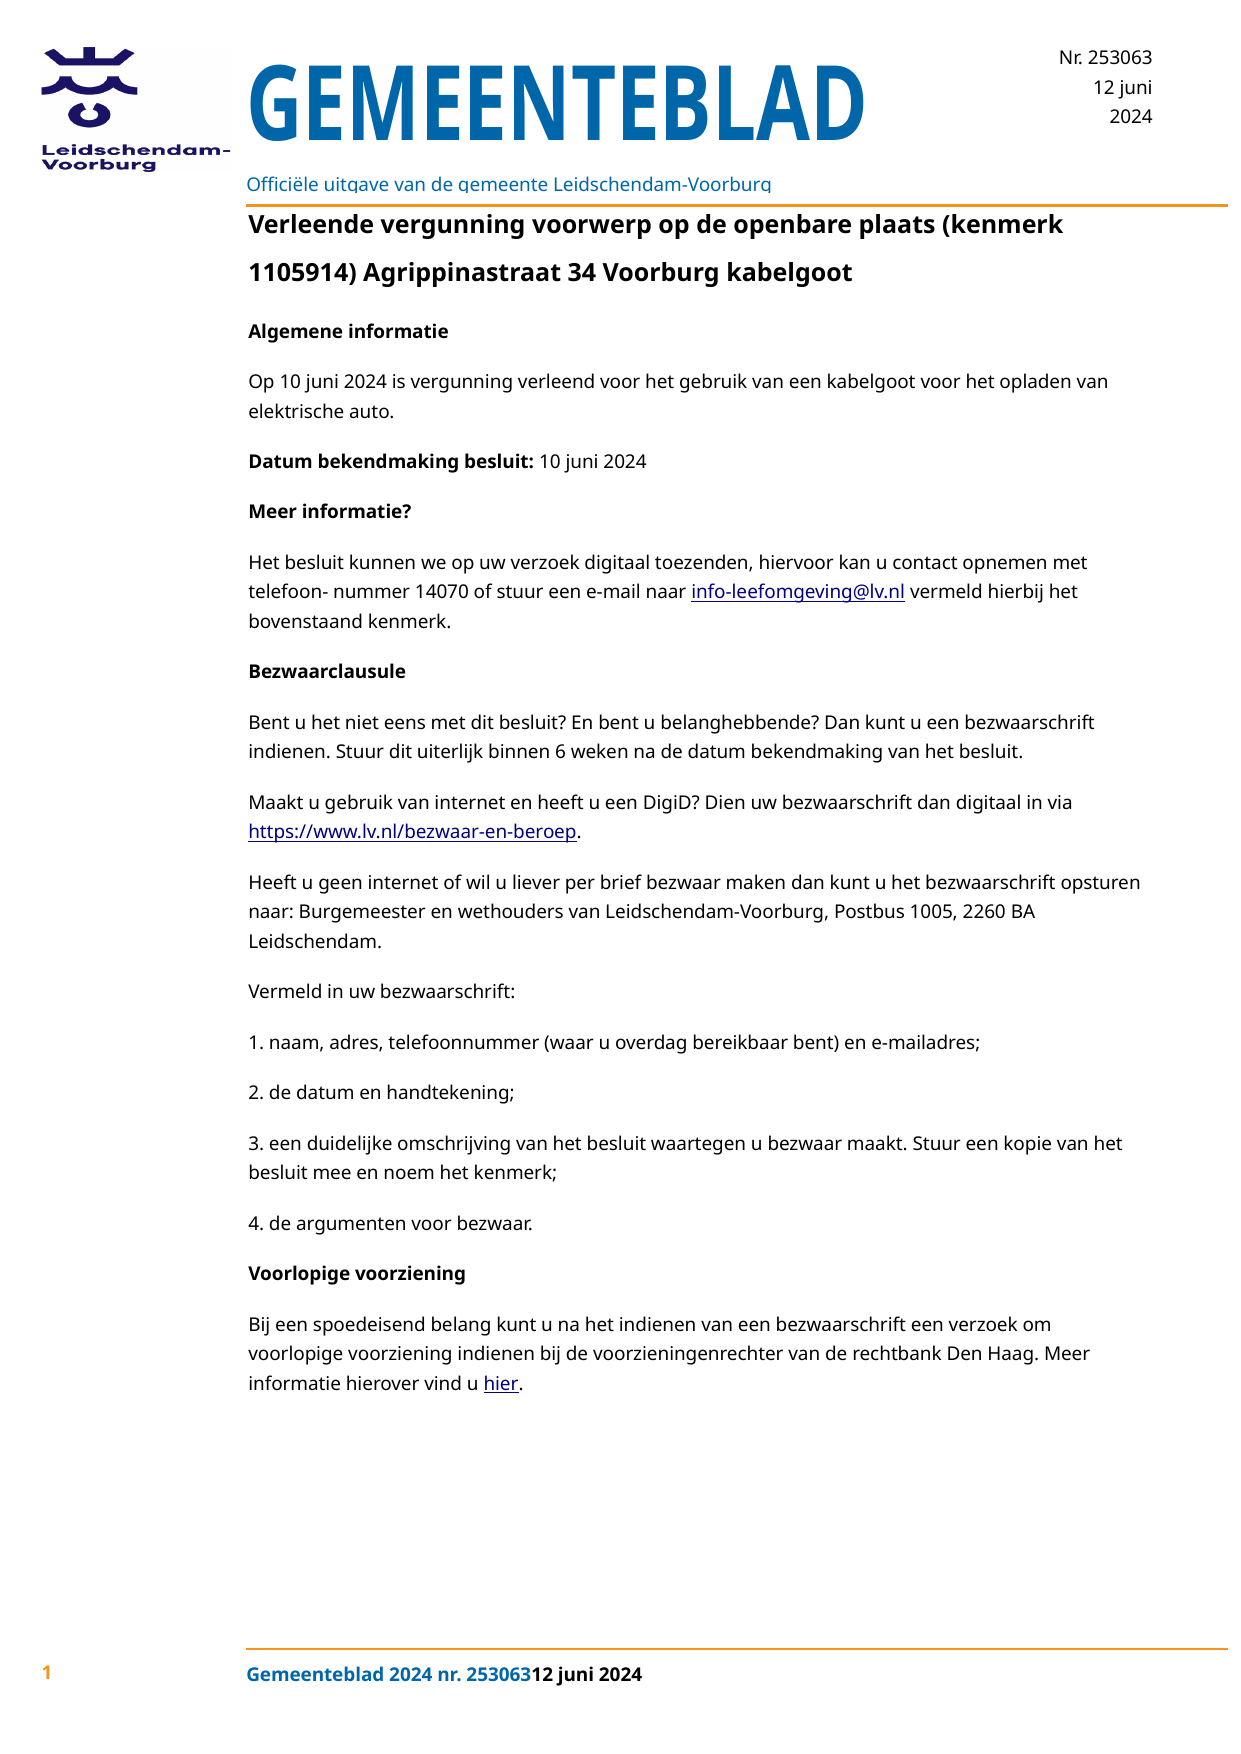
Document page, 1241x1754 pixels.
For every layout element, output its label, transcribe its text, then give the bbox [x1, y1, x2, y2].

text Bent u het niet eens met dit besluit? En bent u belanghebbende? Dan kunt u een bezwaarschrift indienen. Stuur dit uiterlijk binnen 6 weken na de datum bekendmaking van het besluit. [248, 709, 1152, 764]
text Meer informatie? [248, 499, 1152, 524]
text Voorlopige voorziening [248, 1260, 1152, 1286]
picture [41, 47, 231, 172]
text Heeft u geen internet of wil u liever per brief bezwaar maken dan kunt u het bezwaarschrift opsturen naar: Burgemeester en wethouders van Leidschendam-Voorburg, Postbus 1005, 2260 BA Leidschendam. [248, 869, 1152, 954]
text Bij een spoedeisend belang kunt u na het indienen van een bezwaarschrift een verzoek om voorlopige voorziening indienen bij de voorzieningenrechter van de rechtbank Den Haag. Meer informatie hierover vind u hier. [248, 1311, 1152, 1396]
text 2. de datum en handtekening; [248, 1079, 1152, 1105]
text Het besluit kunnen we op uw verzoek digitaal toezenden, hiervoor kan u contact opnemen met telefoon- nummer 14070 of stuur een e-mail naar info-leefomgeving@lv.nl vermeld hierbij het bovenstaand kenmerk. [248, 549, 1152, 634]
text Maakt u gebruik van internet en heeft u een DigiD? Dien uw bezwaarschrift dan digitaal in via https://www.lv.nl/bezwaar-en-beroep. [248, 789, 1152, 844]
text 4. de argumenten voor bezwaar. [248, 1210, 1152, 1236]
text Verleende vergunning voorwerp op de openbare plaats (kenmerk 1105914) Agrippinastraat 34 Voorburg kabelgoot [248, 207, 1152, 288]
text Datum bekendmaking besluit: 10 juni 2024 [248, 448, 1152, 474]
text Op 10 juni 2024 is vergunning verleend voor het gebruik van een kabelgoot voor het opladen van elektrische auto. [248, 368, 1152, 424]
text Vermeld in uw bezwaarschrift: [248, 979, 1152, 1004]
text 1. naam, adres, telefoonnummer (waar u overdag bereikbaar bent) en e-mailadres; [248, 1029, 1152, 1055]
text Bezwaarclausule [248, 659, 1152, 684]
text 3. een duidelijke omschrijving van het besluit waartegen u bezwaar maakt. Stuur een kopie van het besluit mee en noem het kenmerk; [248, 1130, 1152, 1185]
text Algemene informatie [248, 318, 1152, 344]
